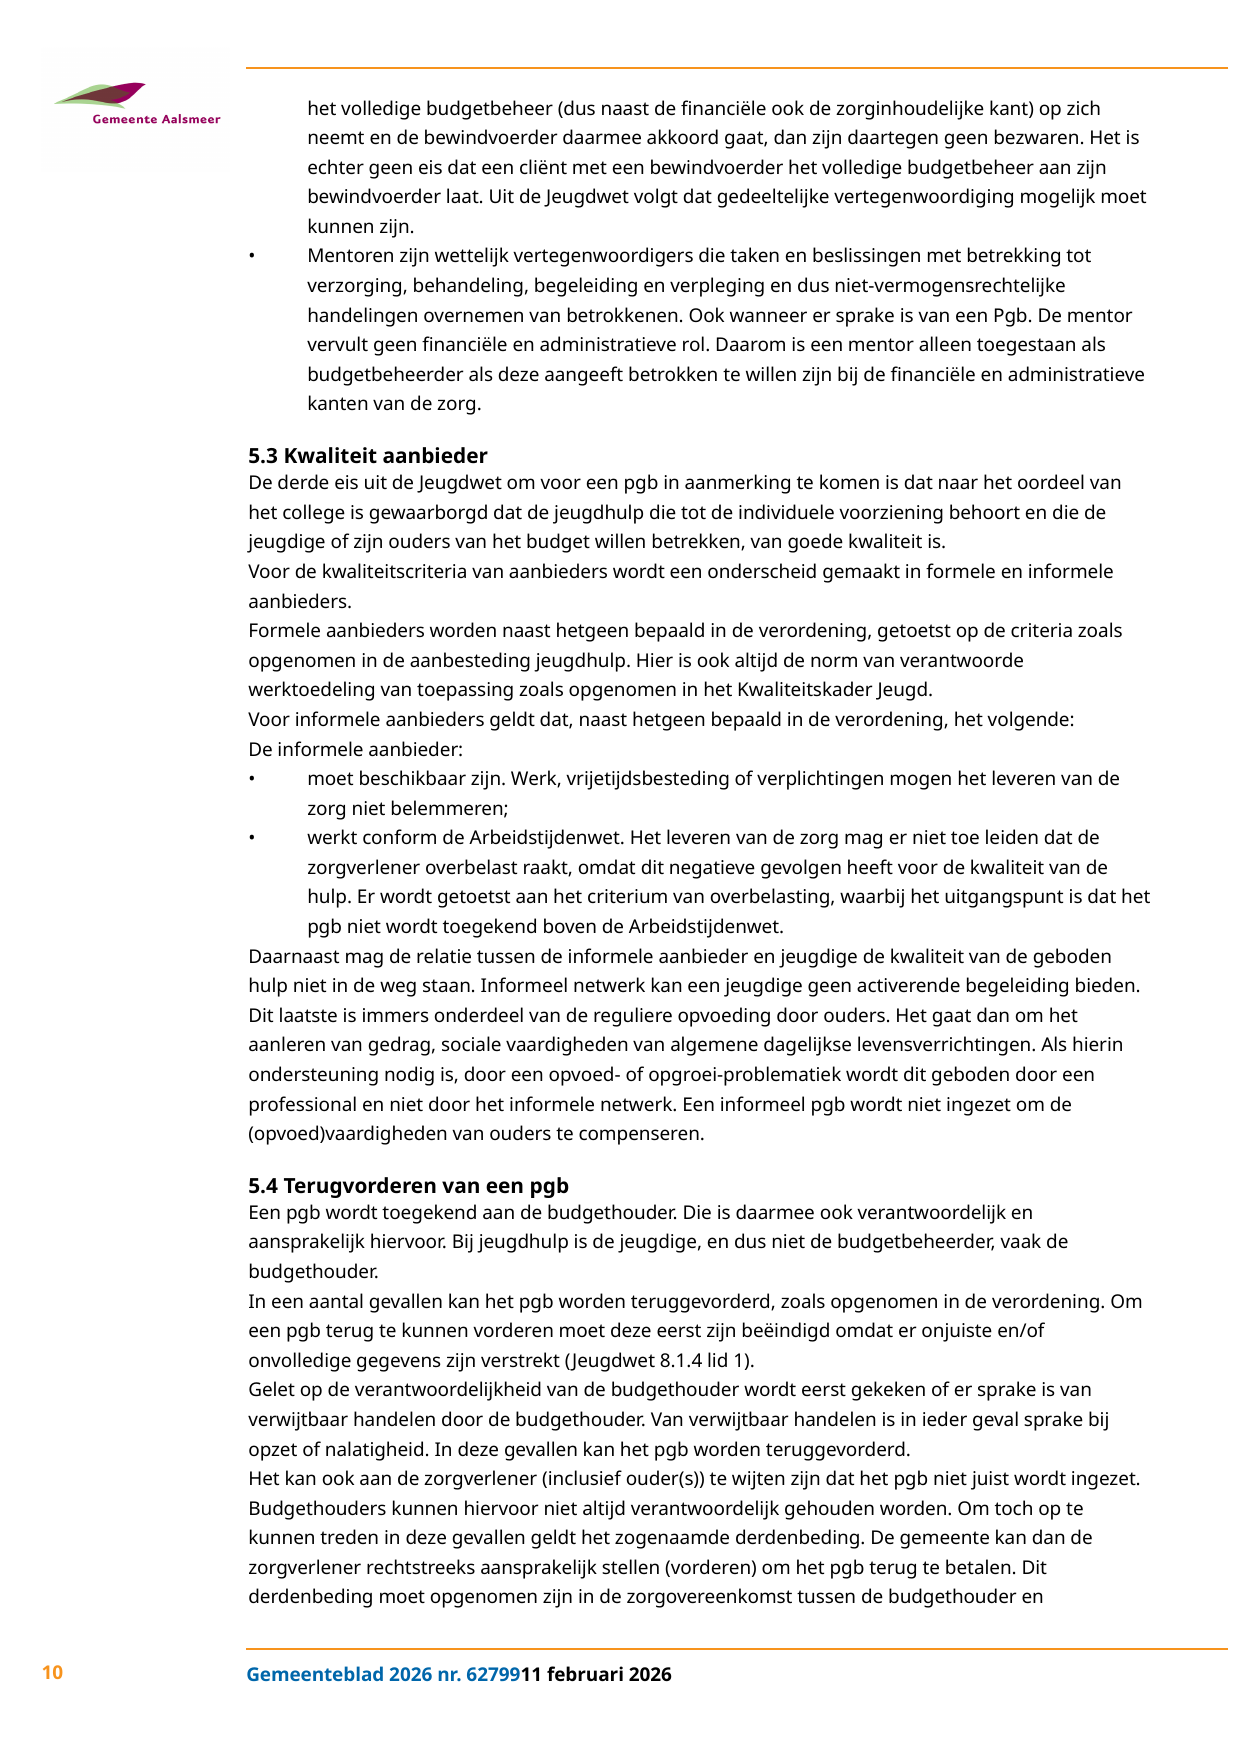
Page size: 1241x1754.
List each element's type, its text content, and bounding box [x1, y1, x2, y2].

text 5.4 Terugvorderen van een pgb [248, 1171, 1152, 1199]
text Het kan ook aan de zorgverlener (inclusief ouder(s)) te wijten zijn dat het pgb niet juist wordt ingezet. [248, 1465, 1152, 1491]
text Formele aanbieders worden naast hetgeen bepaald in de verordening, getoetst op de criteria zoals opgenomen in de aanbesteding jeugdhulp. Hier is ook altijd de norm van verantwoorde werktoedeling van toepassing zoals opgenomen in het Kwaliteitskader Jeugd. [248, 617, 1152, 702]
text In een aantal gevallen kan het pgb worden teruggevorderd, zoals opgenomen in de verordening. Om een pgb terug te kunnen vorderen moet deze eerst zijn beëindigd omdat er onjuiste en/of onvolledige gegevens zijn verstrekt (Jeugdwet 8.1.4 lid 1). [248, 1288, 1152, 1373]
text Budgethouders kunnen hiervoor niet altijd verantwoordelijk gehouden worden. Om toch op te kunnen treden in deze gevallen geldt het zogenaamde derdenbeding. De gemeente kan dan de zorgverlener rechtstreeks aansprakelijk stellen (vorderen) om het pgb terug te betalen. Dit derdenbeding moet opgenomen zijn in de zorgovereenkomst tussen de budgethouder en [248, 1495, 1152, 1609]
list moet beschikbaar zijn. Werk, vrijetijdsbesteding of verplichtingen mogen het leveren van de zorg niet belemmeren; [248, 765, 1152, 821]
text Voor informele aanbieders geldt dat, naast hetgeen bepaald in de verordening, het volgende: [248, 706, 1152, 732]
text Voor de kwaliteitscriteria van aanbieders wordt een onderscheid gemaakt in formele en informele aanbieders. [248, 558, 1152, 613]
list werkt conform de Arbeidstijdenwet. Het leveren van de zorg mag er niet toe leiden dat de zorgverlener overbelast raakt, omdat dit negatieve gevolgen heeft voor de kwaliteit van de hulp. Er wordt getoetst aan het criterium van overbelasting, waarbij het uitgangspunt is dat het pgb niet wordt toegekend boven de Arbeidstijdenwet. [248, 824, 1152, 939]
text Gelet op de verantwoordelijkheid van de budgethouder wordt eerst gekeken of er sprake is van verwijtbaar handelen door de budgethouder. Van verwijtbaar handelen is in ieder geval sprake bij opzet of nalatigheid. In deze gevallen kan het pgb worden teruggevorderd. [248, 1377, 1152, 1462]
list Mentoren zijn wettelijk vertegenwoordigers die taken en beslissingen met betrekking tot verzorging, behandeling, begeleiding en verpleging en dus niet-vermogensrechtelijke handelingen overnemen van betrokkenen. Ook wanneer er sprake is van een Pgb. De mentor vervult geen financiële en administratieve rol. Daarom is een mentor alleen toegestaan als budgetbeheerder als deze aangeeft betrokken te willen zijn bij de financiële en administratieve kanten van de zorg. [248, 243, 1152, 416]
picture [41, 47, 231, 172]
text De informele aanbieder: [248, 736, 1152, 761]
text 5.3 Kwaliteit aanbieder [248, 441, 1152, 469]
text Een pgb wordt toegekend aan de budgethouder. Die is daarmee ook verantwoordelijk en aansprakelijk hiervoor. Bij jeugdhulp is de jeugdige, en dus niet de budgetbeheerder, vaak de budgethouder. [248, 1199, 1152, 1284]
list het volledige budgetbeheer (dus naast de financiële ook de zorginhoudelijke kant) op zich neemt en de bewindvoerder daarmee akkoord gaat, dan zijn daartegen geen bezwaren. Het is echter geen eis dat een cliënt met een bewindvoerder het volledige budgetbeheer aan zijn bewindvoerder laat. Uit de Jeugdwet volgt dat gedeeltelijke vertegenwoordiging mogelijk moet kunnen zijn. [248, 95, 1152, 239]
text Daarnaast mag de relatie tussen de informele aanbieder en jeugdige de kwaliteit van de geboden hulp niet in de weg staan. Informeel netwerk kan een jeugdige geen activerende begeleiding bieden. Dit laatste is immers onderdeel van de reguliere opvoeding door ouders. Het gaat dan om het aanleren van gedrag, sociale vaardigheden van algemene dagelijkse levensverrichtingen. Als hierin ondersteuning nodig is, door een opvoed- of opgroei-problematiek wordt dit geboden door een professional en niet door het informele netwerk. Een informeel pgb wordt niet ingezet om de (opvoed)vaardigheden van ouders te compenseren. [248, 943, 1152, 1146]
text De derde eis uit de Jeugdwet om voor een pgb in aanmerking te komen is dat naar het oordeel van het college is gewaarborgd dat de jeugdhulp die tot de individuele voorziening behoort en die de jeugdige of zijn ouders van het budget willen betrekken, van goede kwaliteit is. [248, 469, 1152, 554]
